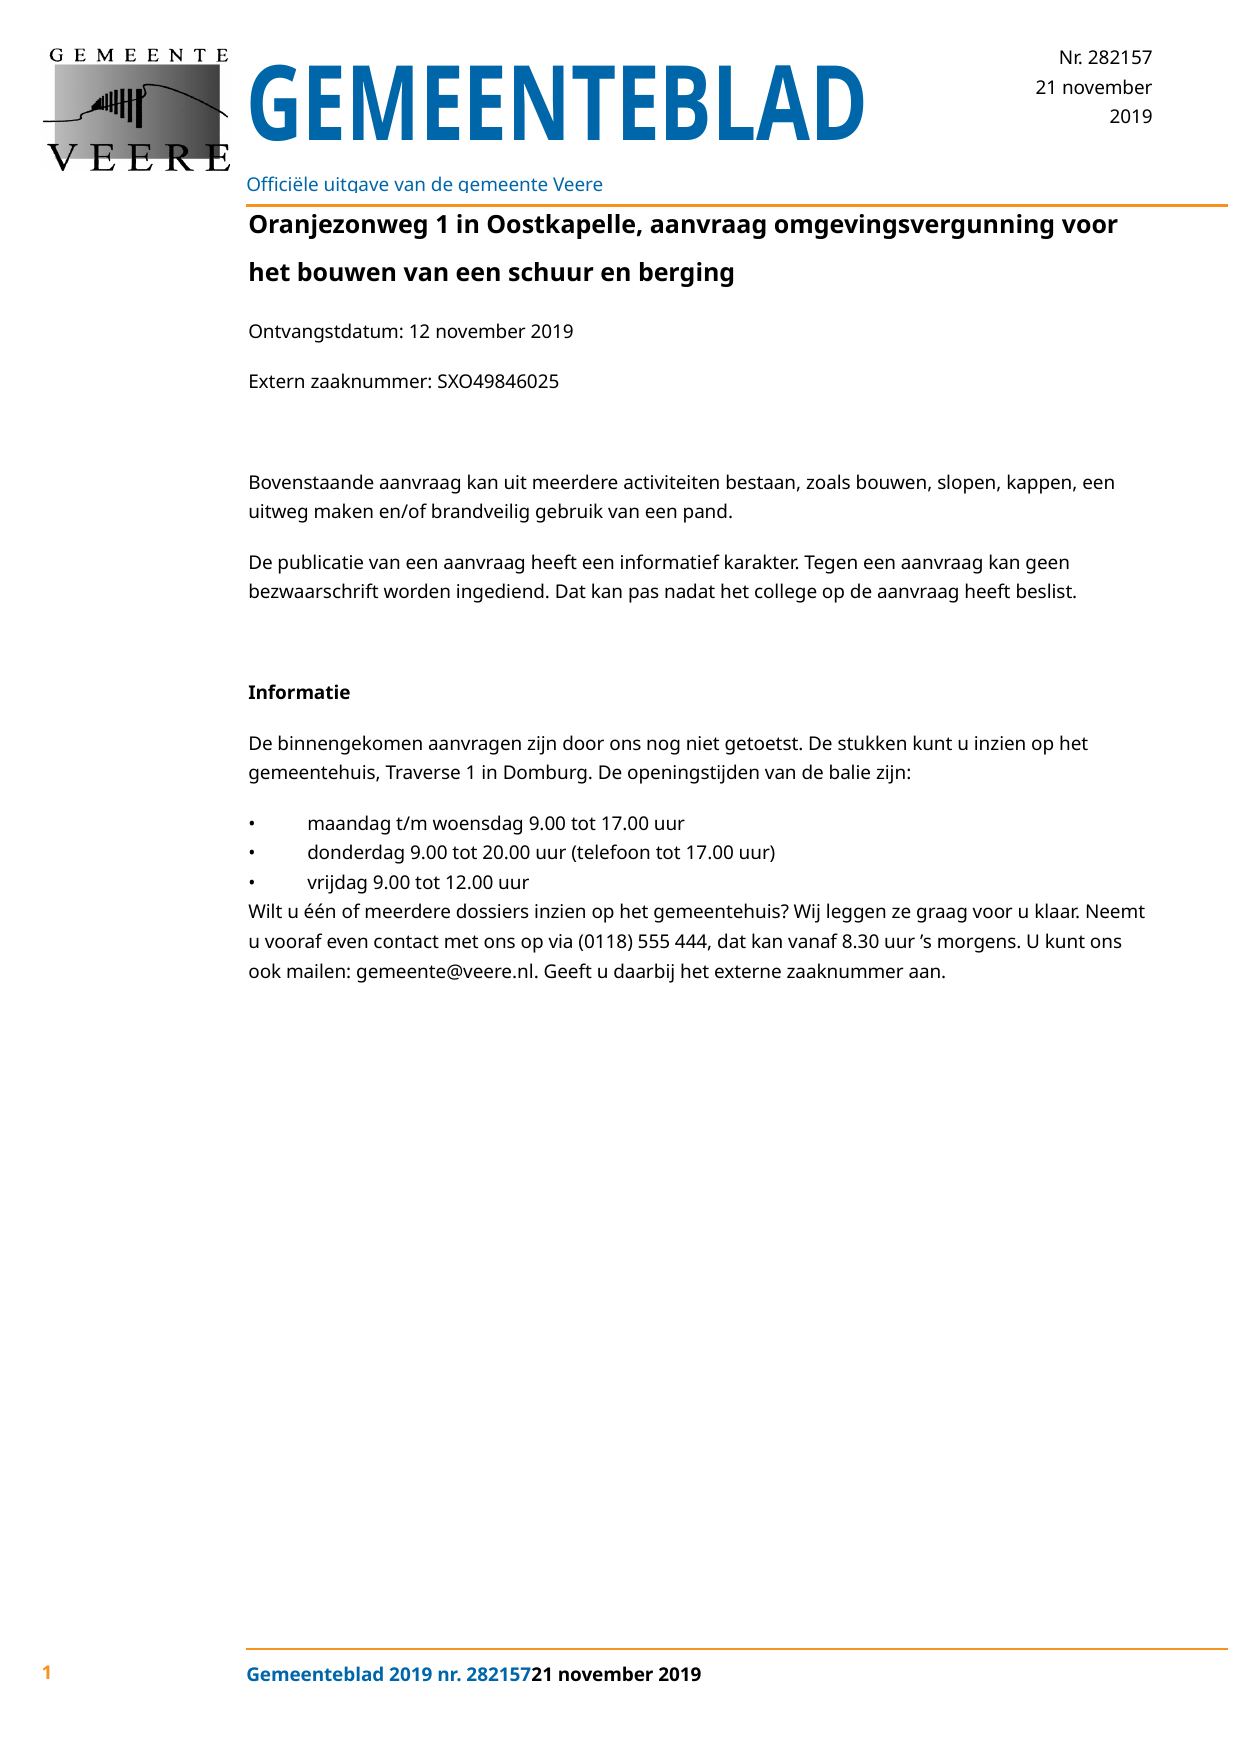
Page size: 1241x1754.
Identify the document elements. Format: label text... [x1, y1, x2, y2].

text Oranjezonweg 1 in Oostkapelle, aanvraag omgevingsvergunning voor het bouwen van een schuur en berging [248, 207, 1152, 288]
text Wilt u één of meerdere dossiers inzien op het gemeentehuis? Wij leggen ze graag voor u klaar. Neemt u vooraf even contact met ons op via (0118) 555 444, dat kan vanaf 8.30 uur ’s morgens. U kunt ons ook mailen: gemeente@veere.nl. Geeft u daarbij het externe zaaknummer aan. [248, 899, 1152, 984]
picture [41, 47, 231, 172]
list donderdag 9.00 tot 20.00 uur (telefoon tot 17.00 uur) [248, 839, 1152, 865]
text Ontvangstdatum: 12 november 2019 [248, 318, 1152, 344]
text De publicatie van een aanvraag heeft een informatief karakter. Tegen een aanvraag kan geen bezwaarschrift worden ingediend. Dat kan pas nadat het college op de aanvraag heeft beslist. [248, 549, 1152, 604]
list maandag t/m woensdag 9.00 tot 17.00 uur [248, 810, 1152, 836]
text Bovenstaande aanvraag kan uit meerdere activiteiten bestaan, zoals bouwen, slopen, kappen, een uitweg maken en/of brandveilig gebruik van een pand. [248, 469, 1152, 524]
list vrijdag 9.00 tot 12.00 uur [248, 869, 1152, 895]
text Extern zaaknummer: SXO49846025 [248, 368, 1152, 394]
text Informatie [248, 679, 1152, 705]
text De binnengekomen aanvragen zijn door ons nog niet getoetst. De stukken kunt u inzien op het gemeentehuis, Traverse 1 in Domburg. De openingstijden van de balie zijn: [248, 730, 1152, 785]
